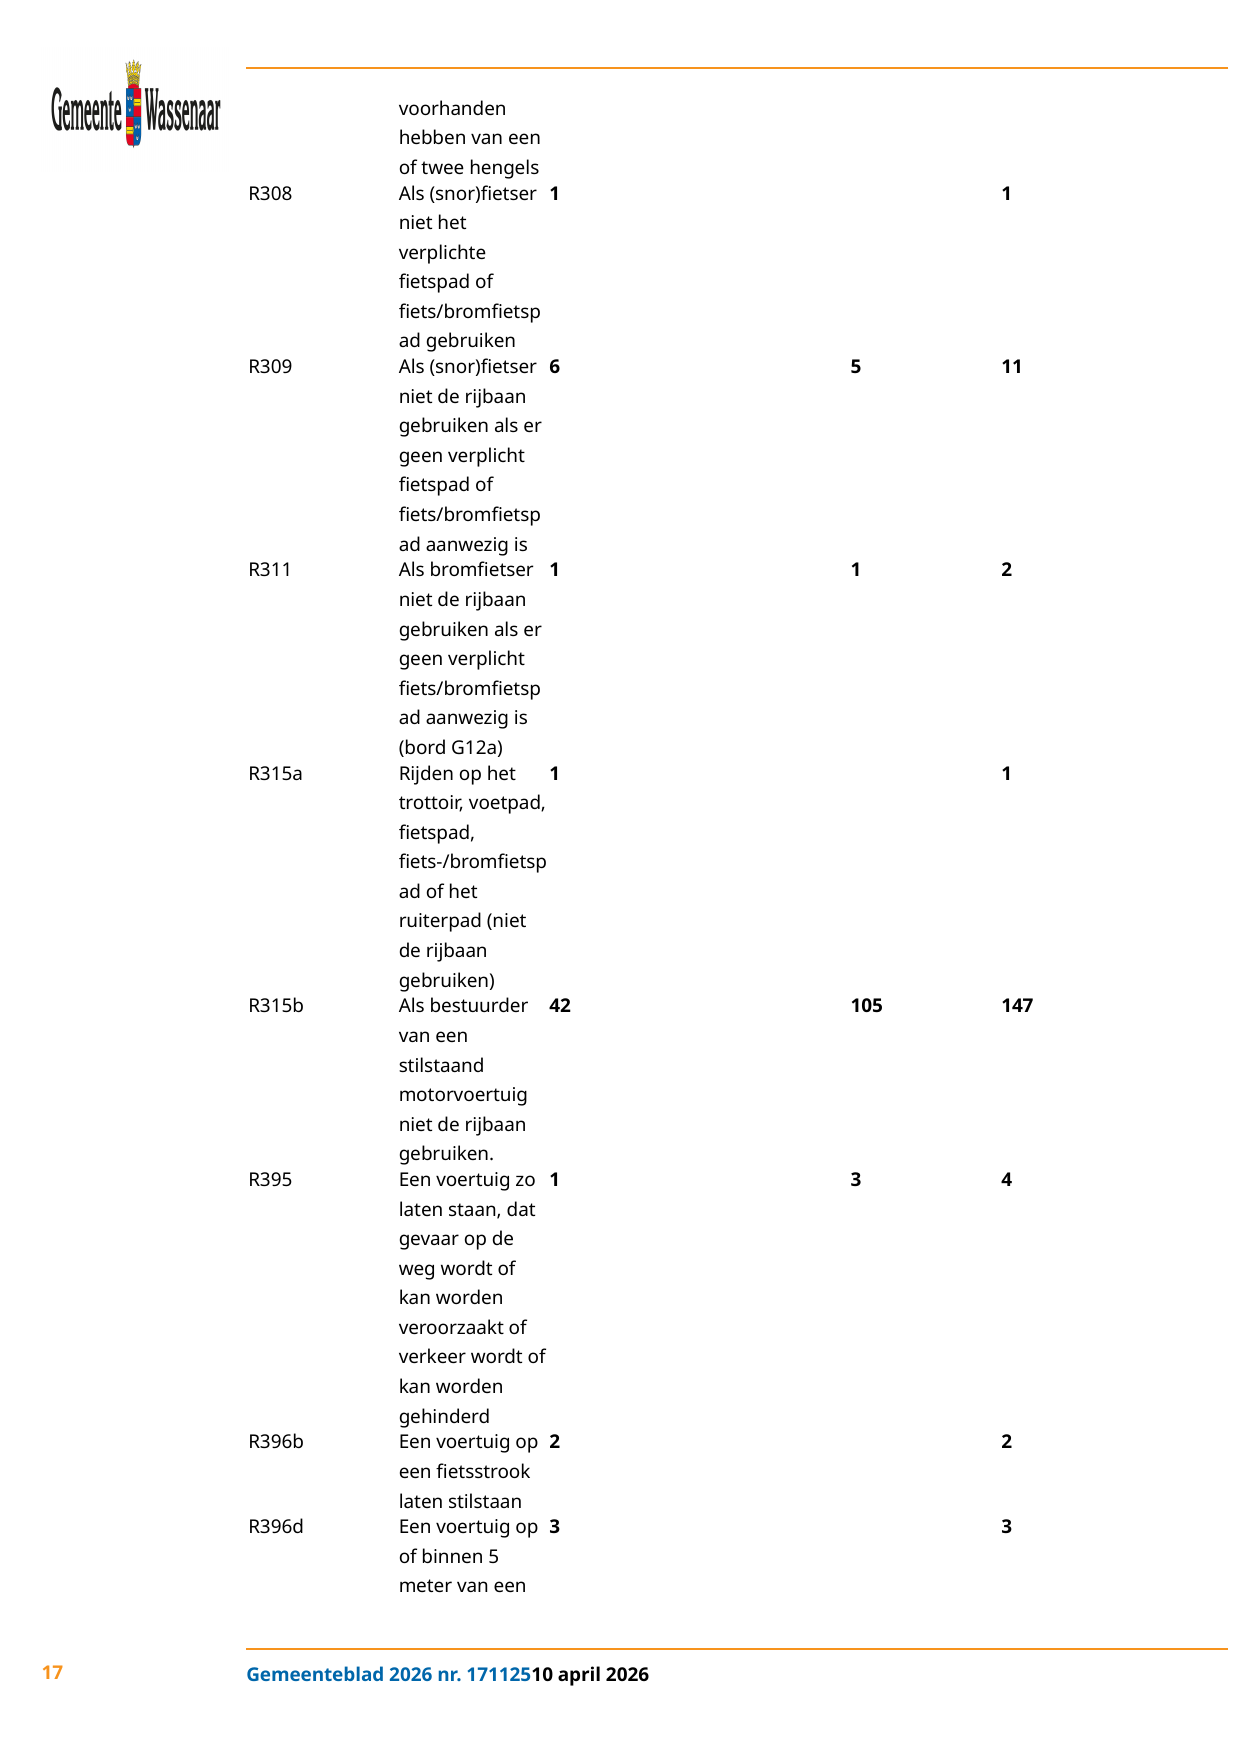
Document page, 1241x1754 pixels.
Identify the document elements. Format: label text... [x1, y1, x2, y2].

table_cell Een voertuig op of binnen 5 meter van een [399, 1514, 549, 1598]
table_cell R315a [248, 760, 398, 993]
table_cell R309 [248, 353, 398, 557]
table_cell 1 [549, 557, 850, 760]
table_cell 11 [1001, 353, 1152, 557]
table_cell R395 [248, 1166, 398, 1429]
table_cell 4 [1001, 1166, 1152, 1429]
table_cell 3 [549, 1514, 850, 1598]
table_cell [1001, 95, 1152, 180]
table_cell [549, 95, 850, 180]
table_cell 3 [850, 1166, 1001, 1429]
table_cell [850, 180, 1001, 353]
table_cell 1 [549, 1166, 850, 1429]
table_cell [850, 760, 1001, 993]
table_cell 1 [1001, 760, 1152, 993]
table_cell R396b [248, 1429, 398, 1513]
table_cell R315b [248, 993, 398, 1166]
table_cell 1 [549, 760, 850, 993]
table_cell Rijden op het trottoir, voetpad, fietspad, fiets-/bromfietspad of het ruiterpad (niet de rijbaan gebruiken) [399, 760, 549, 993]
table_cell voorhanden hebben van een of twee hengels [399, 95, 549, 180]
table_cell 1 [549, 180, 850, 353]
table_cell Als (snor)fietser niet de rijbaan gebruiken als er geen verplicht fietspad of fiets/bromfietspad aanwezig is [399, 353, 549, 557]
table_cell 2 [549, 1429, 850, 1513]
table_cell 147 [1001, 993, 1152, 1166]
table_cell 105 [850, 993, 1001, 1166]
table_cell 2 [1001, 1429, 1152, 1513]
table_cell Als bestuurder van een stilstaand motorvoertuig niet de rijbaan gebruiken. [399, 993, 549, 1166]
table_cell 1 [850, 557, 1001, 760]
table_cell [850, 1514, 1001, 1598]
table_cell [850, 95, 1001, 180]
table_cell Een voertuig zo laten staan, dat gevaar op de weg wordt of kan worden veroorzaakt of verkeer wordt of kan worden gehinderd [399, 1166, 549, 1429]
table_cell 42 [549, 993, 850, 1166]
table_cell Als (snor)fietser niet het verplichte fietspad of fiets/bromfietspad gebruiken [399, 180, 549, 353]
table_cell Een voertuig op een fietsstrook laten stilstaan [399, 1429, 549, 1513]
table_cell R311 [248, 557, 398, 760]
table_cell 5 [850, 353, 1001, 557]
table_cell [248, 95, 398, 180]
table_cell R396d [248, 1514, 398, 1598]
table_cell 1 [1001, 180, 1152, 353]
table_cell 2 [1001, 557, 1152, 760]
table_cell R308 [248, 180, 398, 353]
table_cell Als bromfietser niet de rijbaan gebruiken als er geen verplicht fiets/bromfietspad aanwezig is (bord G12a) [399, 557, 549, 760]
picture [41, 47, 231, 172]
table_cell [850, 1429, 1001, 1513]
table_cell 6 [549, 353, 850, 557]
table_cell 3 [1001, 1514, 1152, 1598]
